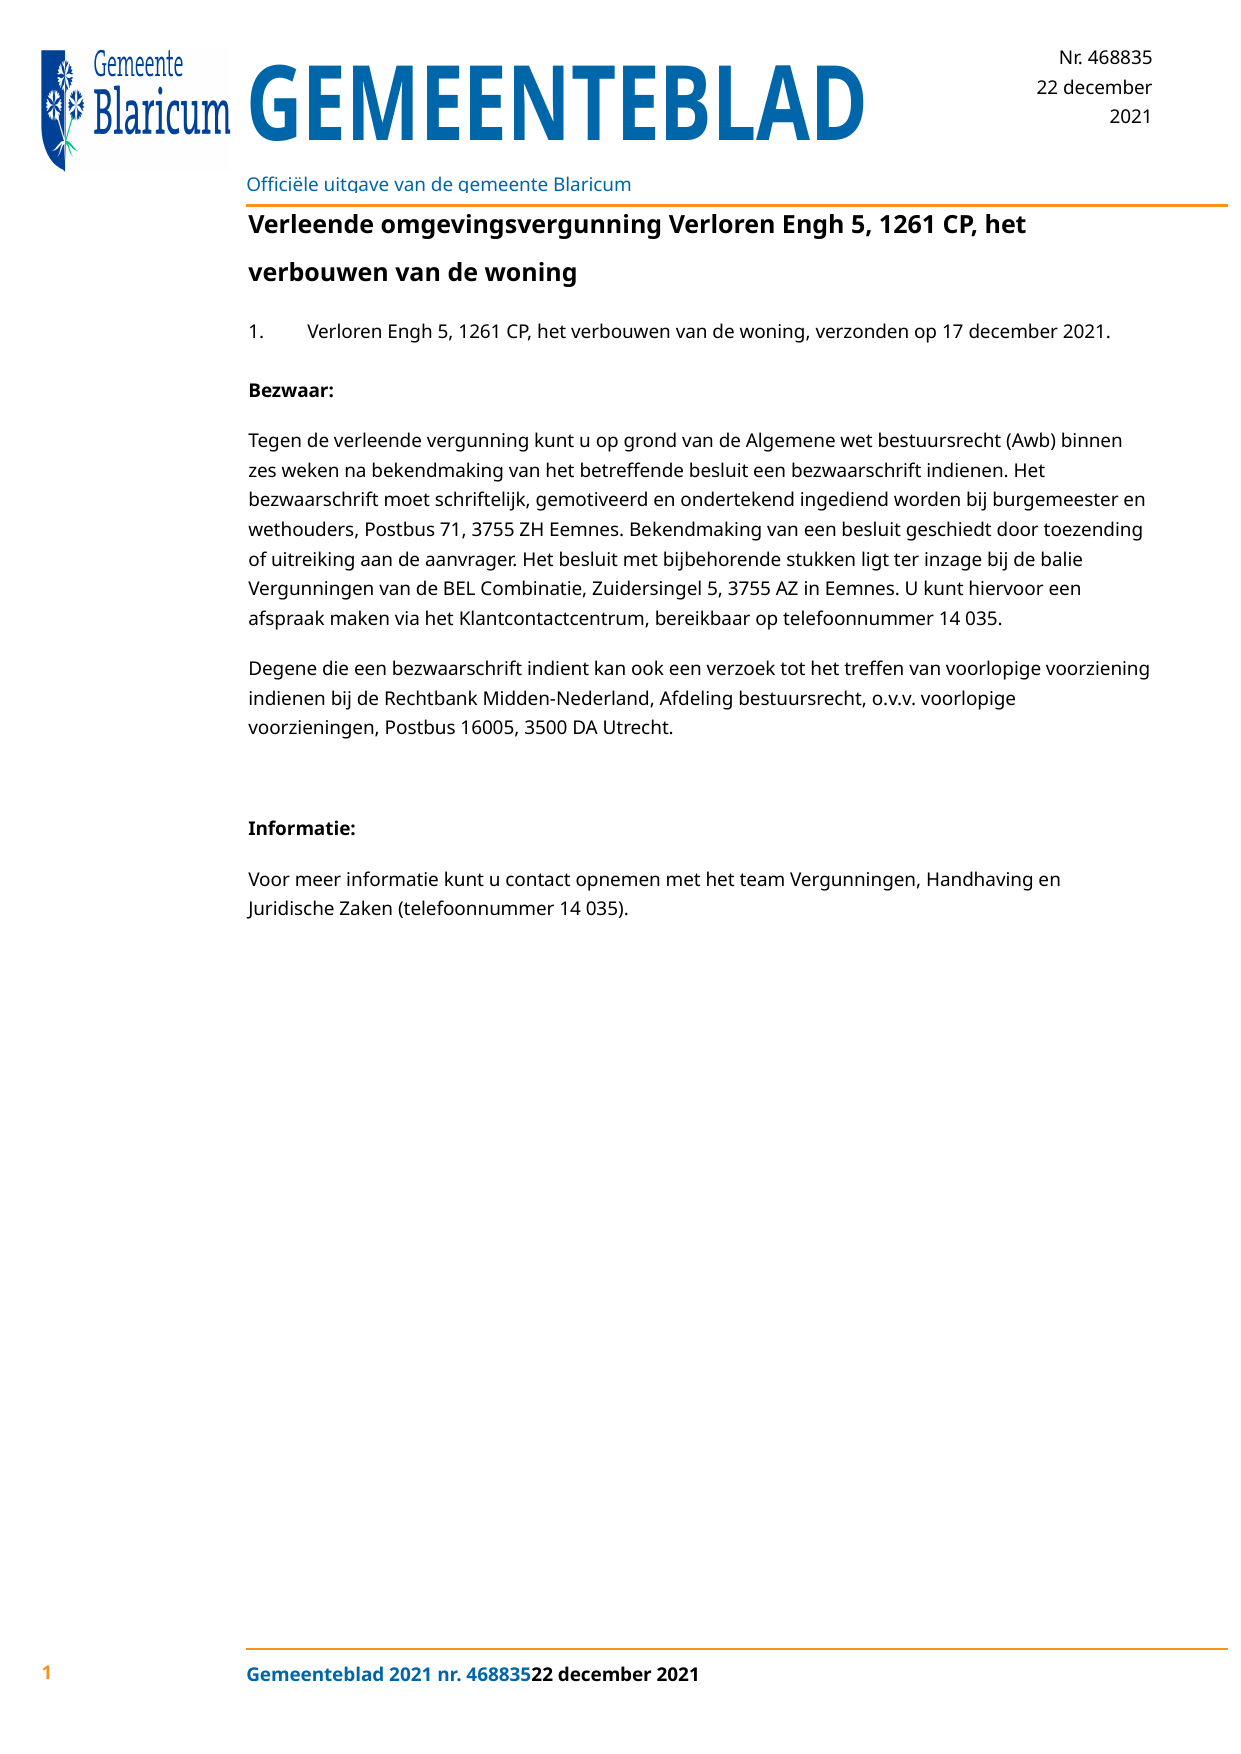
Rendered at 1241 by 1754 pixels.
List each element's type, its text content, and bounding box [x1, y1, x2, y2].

text Bezwaar: [248, 377, 1152, 403]
picture [41, 47, 231, 172]
text Degene die een bezwaarschrift indient kan ook een verzoek tot het treffen van voorlopige voorziening indienen bij de Rechtbank Midden-Nederland, Afdeling bestuursrecht, o.v.v. voorlopige voorzieningen, Postbus 16005, 3500 DA Utrecht. [248, 655, 1152, 740]
text Informatie: [248, 815, 1152, 841]
list Verloren Engh 5, 1261 CP, het verbouwen van de woning, verzonden op 17 december 2021. [248, 318, 1152, 344]
text Verleende omgevingsvergunning Verloren Engh 5, 1261 CP, het verbouwen van de woning [248, 207, 1152, 288]
text Voor meer informatie kunt u contact opnemen met het team Vergunningen, Handhaving en Juridische Zaken (telefoonnummer 14 035). [248, 866, 1152, 921]
text Tegen de verleende vergunning kunt u op grond van de Algemene wet bestuursrecht (Awb) binnen zes weken na bekendmaking van het betreffende besluit een bezwaarschrift indienen. Het bezwaarschrift moet schriftelijk, gemotiveerd en ondertekend ingediend worden bij burgemeester en wethouders, Postbus 71, 3755 ZH Eemnes. Bekendmaking van een besluit geschiedt door toezending of uitreiking aan de aanvrager. Het besluit met bijbehorende stukken ligt ter inzage bij de balie Vergunningen van de BEL Combinatie, Zuidersingel 5, 3755 AZ in Eemnes. U kunt hiervoor een afspraak maken via het Klantcontactcentrum, bereikbaar op telefoonnummer 14 035. [248, 427, 1152, 631]
